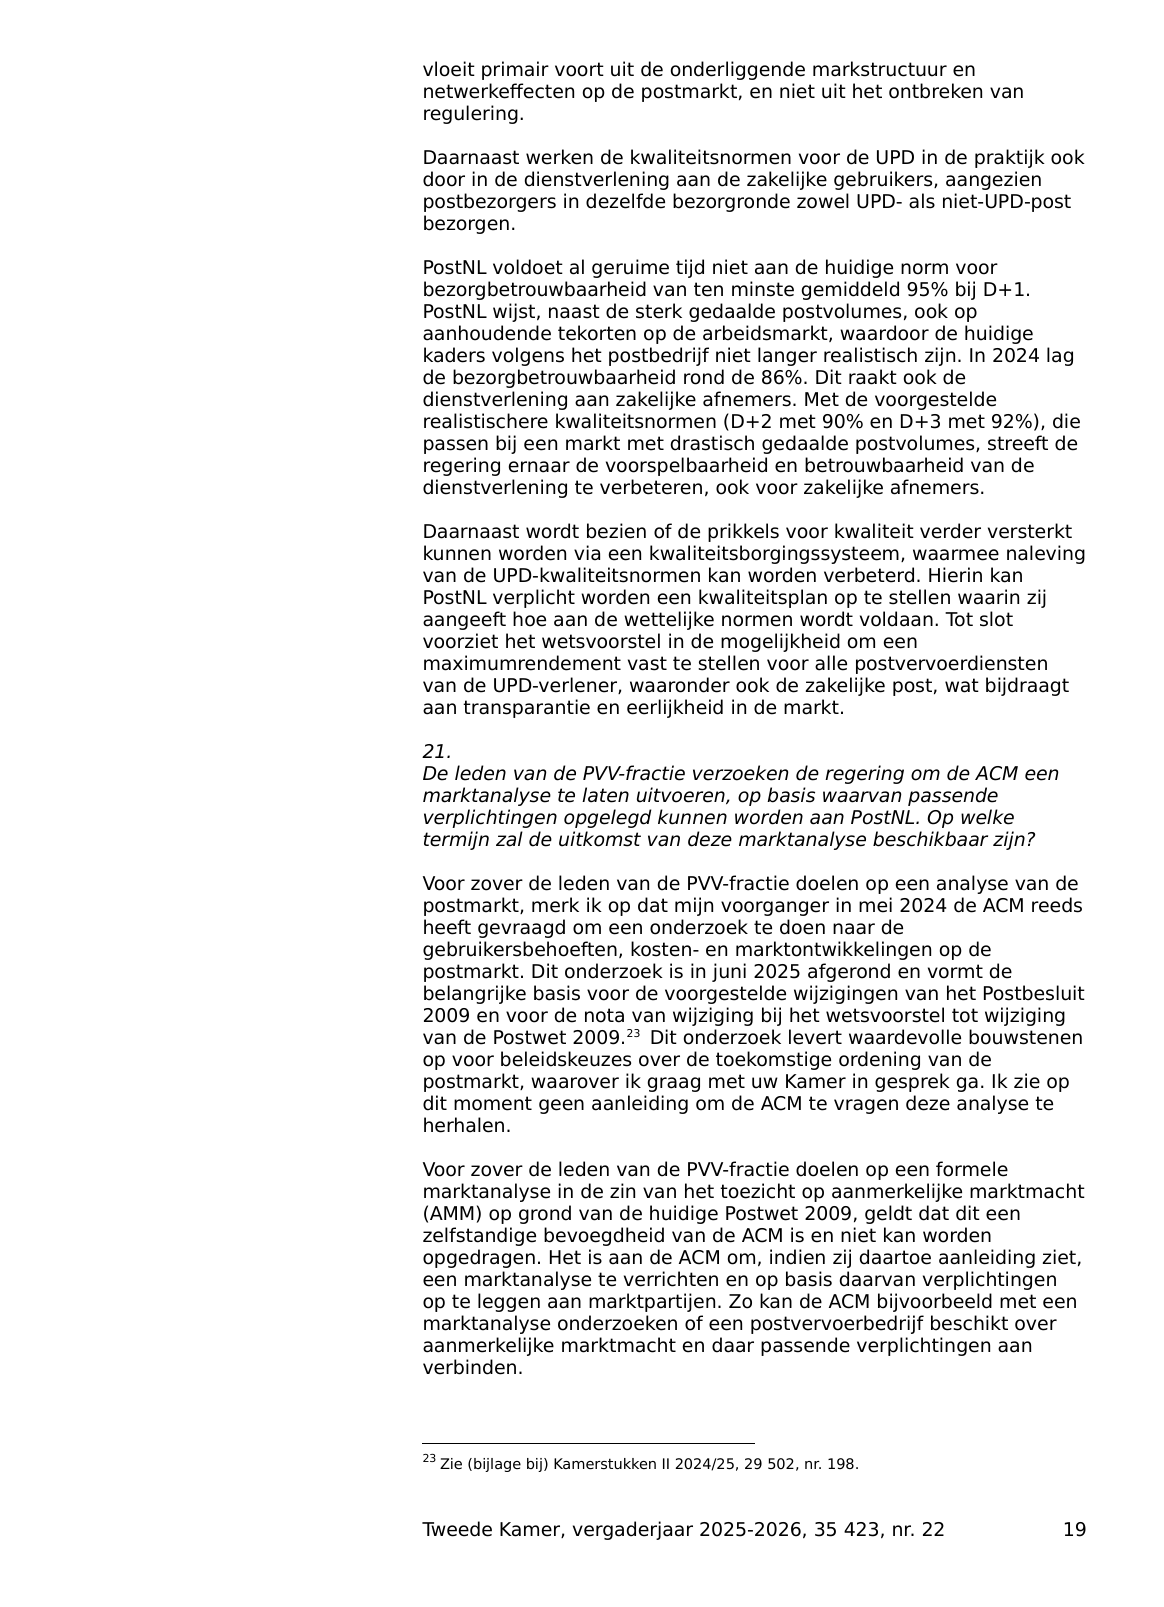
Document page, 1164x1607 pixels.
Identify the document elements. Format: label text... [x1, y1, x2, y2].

text De leden van de PVV-fractie verzoeken de regering om de ACM een marktanalyse te laten uitvoeren, op basis waarvan passende verplichtingen opgelegd kunnen worden aan PostNL. Op welke termijn zal de uitkomst van deze marktanalyse beschikbaar zijn? [422, 763, 1087, 851]
text Voor zover de leden van de PVV-fractie doelen op een formele marktanalyse in de zin van het toezicht op aanmerkelijke marktmacht (AMM) op grond van de huidige Postwet 2009, geldt dat dit een zelfstandige bevoegdheid van de ACM is en niet kan worden opgedragen. Het is aan de ACM om, indien zij daartoe aanleiding ziet, een marktanalyse te verrichten en op basis daarvan verplichtingen op te leggen aan marktpartijen. Zo kan de ACM bijvoorbeeld met een marktanalyse onderzoeken of een postvervoerbedrijf beschikt over aanmerkelijke marktmacht en daar passende verplichtingen aan verbinden. [422, 1159, 1087, 1379]
text Daarnaast wordt bezien of de prikkels voor kwaliteit verder versterkt kunnen worden via een kwaliteitsborgingssysteem, waarmee naleving van de UPD-kwaliteitsnormen kan worden verbeterd. Hierin kan PostNL verplicht worden een kwaliteitsplan op te stellen waarin zij aangeeft hoe aan de wettelijke normen wordt voldaan. Tot slot voorziet het wetsvoorstel in de mogelijkheid om een maximumrendement vast te stellen voor alle postvervoerdiensten van de UPD-verlener, waaronder ook de zakelijke post, wat bijdraagt aan transparantie en eerlijkheid in de markt. [422, 521, 1087, 719]
text Voor zover de leden van de PVV-fractie doelen op een analyse van de postmarkt, merk ik op dat mijn voorganger in mei 2024 de ACM reeds heeft gevraagd om een onderzoek te doen naar de gebruikersbehoeften, kosten- en marktontwikkelingen op de postmarkt. Dit onderzoek is in juni 2025 afgerond en vormt de belangrijke basis voor de voorgestelde wijzigingen van het Postbesluit 2009 en voor de nota van wijziging bij het wetsvoorstel tot wijziging van de Postwet 2009. Dit onderzoek levert waardevolle bouwstenen op voor beleidskeuzes over de toekomstige ordening van de postmarkt, waarover ik graag met uw Kamer in gesprek ga. Ik zie op dit moment geen aanleiding om de ACM te vragen deze analyse te herhalen. [422, 873, 1087, 1137]
text PostNL voldoet al geruime tijd niet aan de huidige norm voor bezorgbetrouwbaarheid van ten minste gemiddeld 95% bij D+1. PostNL wijst, naast de sterk gedaalde postvolumes, ook op aanhoudende tekorten op de arbeidsmarkt, waardoor de huidige kaders volgens het postbedrijf niet langer realistisch zijn. In 2024 lag de bezorgbetrouwbaarheid rond de 86%. Dit raakt ook de dienstverlening aan zakelijke afnemers. Met de voorgestelde realistischere kwaliteitsnormen (D+2 met 90% en D+3 met 92%), die passen bij een markt met drastisch gedaalde postvolumes, streeft de regering ernaar de voorspelbaarheid en betrouwbaarheid van de dienstverlening te verbeteren, ook voor zakelijke afnemers. [422, 257, 1087, 499]
text vloeit primair voort uit de onderliggende markstructuur en netwerkeffecten op de postmarkt, en niet uit het ontbreken van regulering. [422, 59, 1087, 125]
text Daarnaast werken de kwaliteitsnormen voor de UPD in de praktijk ook door in de dienstverlening aan de zakelijke gebruikers, aangezien postbezorgers in dezelfde bezorgronde zowel UPD- als niet-UPD-post bezorgen. [422, 147, 1087, 235]
text 21. [422, 741, 1087, 763]
text Zie (bijlage bij) Kamerstukken II 2024/25, 29 502, nr. 198. [422, 1452, 1087, 1474]
